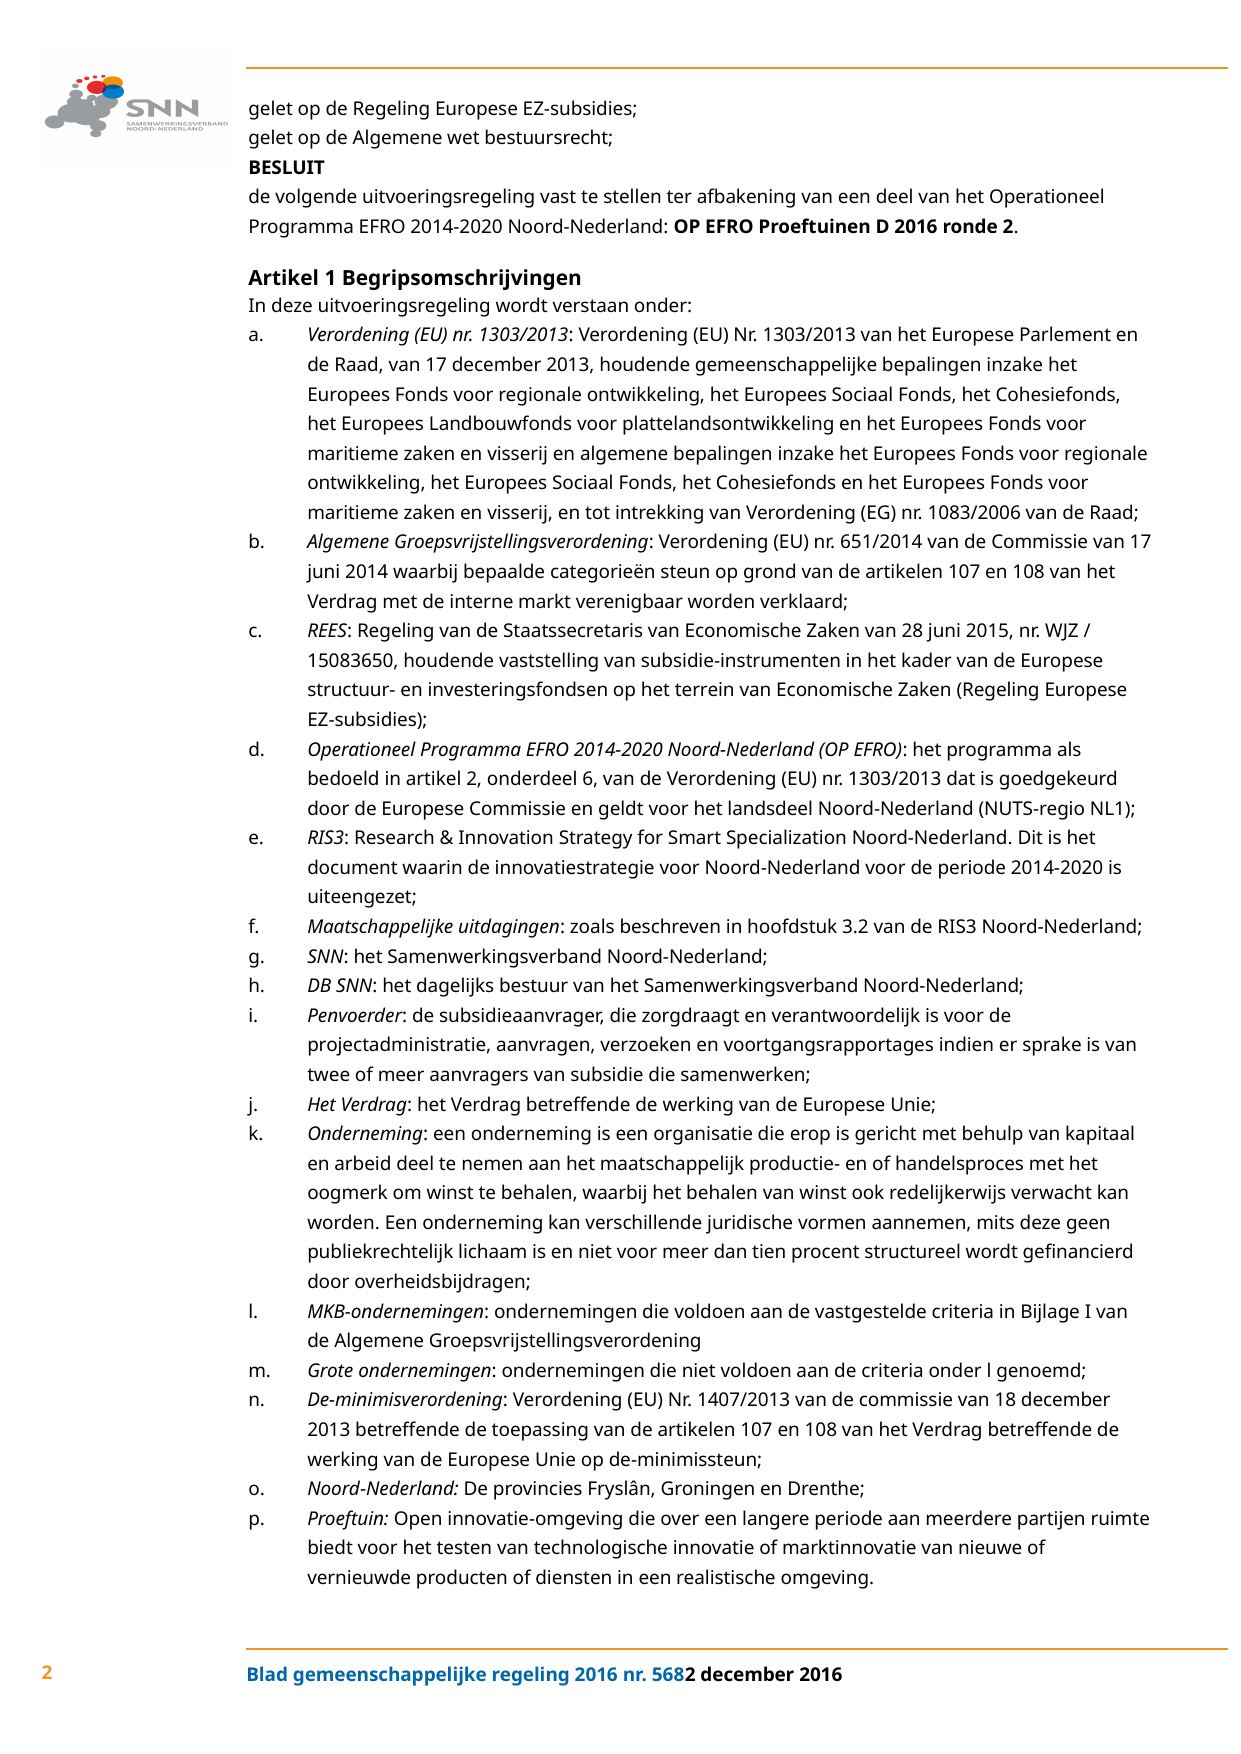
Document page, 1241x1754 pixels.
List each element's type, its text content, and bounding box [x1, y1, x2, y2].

text Artikel 1 Begripsomschrijvingen [248, 263, 1152, 292]
list Verordening (EU) nr. 1303/2013: Verordening (EU) Nr. 1303/2013 van het Europese Parlement en de Raad, van 17 december 2013, houdende gemeenschappelijke bepalingen inzake het Europees Fonds voor regionale ontwikkeling, het Europees Sociaal Fonds, het Cohesiefonds, het Europees Landbouwfonds voor plattelandsontwikkeling en het Europees Fonds voor maritieme zaken en visserij en algemene bepalingen inzake het Europees Fonds voor regionale ontwikkeling, het Europees Sociaal Fonds, het Cohesiefonds en het Europees Fonds voor maritieme zaken en visserij, en tot intrekking van Verordening (EG) nr. 1083/2006 van de Raad; [248, 322, 1152, 525]
picture [41, 47, 231, 172]
list SNN: het Samenwerkingsverband Noord-Nederland; [248, 943, 1152, 968]
text de volgende uitvoeringsregeling vast te stellen ter afbakening van een deel van het Operationeel Programma EFRO 2014-2020 Noord-Nederland: OP EFRO Proeftuinen D 2016 ronde 2. [248, 183, 1152, 239]
list RIS3: Research & Innovation Strategy for Smart Specialization Noord-Nederland. Dit is het document waarin de innovatiestrategie voor Noord-Nederland voor de periode 2014-2020 is uiteengezet; [248, 824, 1152, 909]
list REES: Regeling van de Staatssecretaris van Economische Zaken van 28 juni 2015, nr. WJZ / 15083650, houdende vaststelling van subsidie-instrumenten in het kader van de Europese structuur- en investeringsfondsen op het terrein van Economische Zaken (Regeling Europese EZ-subsidies); [248, 617, 1152, 732]
text In deze uitvoeringsregeling wordt verstaan onder: [248, 292, 1152, 318]
text gelet op de Regeling Europese EZ-subsidies; [248, 95, 1152, 121]
list MKB-ondernemingen: ondernemingen die voldoen aan de vastgestelde criteria in Bijlage I van de Algemene Groepsvrijstellingsverordening [248, 1298, 1152, 1353]
list Maatschappelijke uitdagingen: zoals beschreven in hoofdstuk 3.2 van de RIS3 Noord-Nederland; [248, 913, 1152, 939]
list Proeftuin: Open innovatie-omgeving die over een langere periode aan meerdere partijen ruimte biedt voor het testen van technologische innovatie of marktinnovatie van nieuwe of vernieuwde producten of diensten in een realistische omgeving. [248, 1505, 1152, 1590]
list Penvoerder: de subsidieaanvrager, die zorgdraagt en verantwoordelijk is voor de projectadministratie, aanvragen, verzoeken en voortgangsrapportages indien er sprake is van twee of meer aanvragers van subsidie die samenwerken; [248, 1002, 1152, 1087]
list Het Verdrag: het Verdrag betreffende de werking van de Europese Unie; [248, 1091, 1152, 1116]
list De-minimisverordening: Verordening (EU) Nr. 1407/2013 van de commissie van 18 december 2013 betreffende de toepassing van de artikelen 107 en 108 van het Verdrag betreffende de werking van de Europese Unie op de-minimissteun; [248, 1387, 1152, 1471]
list Grote ondernemingen: ondernemingen die niet voldoen aan de criteria onder l genoemd; [248, 1357, 1152, 1383]
list Onderneming: een onderneming is een organisatie die erop is gericht met behulp van kapitaal en arbeid deel te nemen aan het maatschappelijk productie- en of handelsproces met het oogmerk om winst te behalen, waarbij het behalen van winst ook redelijkerwijs verwacht kan worden. Een onderneming kan verschillende juridische vormen aannemen, mits deze geen publiekrechtelijk lichaam is en niet voor meer dan tien procent structureel wordt gefinancierd door overheidsbijdragen; [248, 1120, 1152, 1294]
list DB SNN: het dagelijks bestuur van het Samenwerkingsverband Noord-Nederland; [248, 972, 1152, 998]
text BESLUIT [248, 154, 1152, 180]
list Operationeel Programma EFRO 2014-2020 Noord-Nederland (OP EFRO): het programma als bedoeld in artikel 2, onderdeel 6, van de Verordening (EU) nr. 1303/2013 dat is goedgekeurd door de Europese Commissie en geldt voor het landsdeel Noord-Nederland (NUTS-regio NL1); [248, 736, 1152, 821]
list Algemene Groepsvrijstellingsverordening: Verordening (EU) nr. 651/2014 van de Commissie van 17 juni 2014 waarbij bepaalde categorieën steun op grond van de artikelen 107 en 108 van het Verdrag met de interne markt verenigbaar worden verklaard; [248, 529, 1152, 613]
list Noord-Nederland: De provincies Fryslân, Groningen en Drenthe; [248, 1475, 1152, 1501]
text gelet op de Algemene wet bestuursrecht; [248, 124, 1152, 150]
